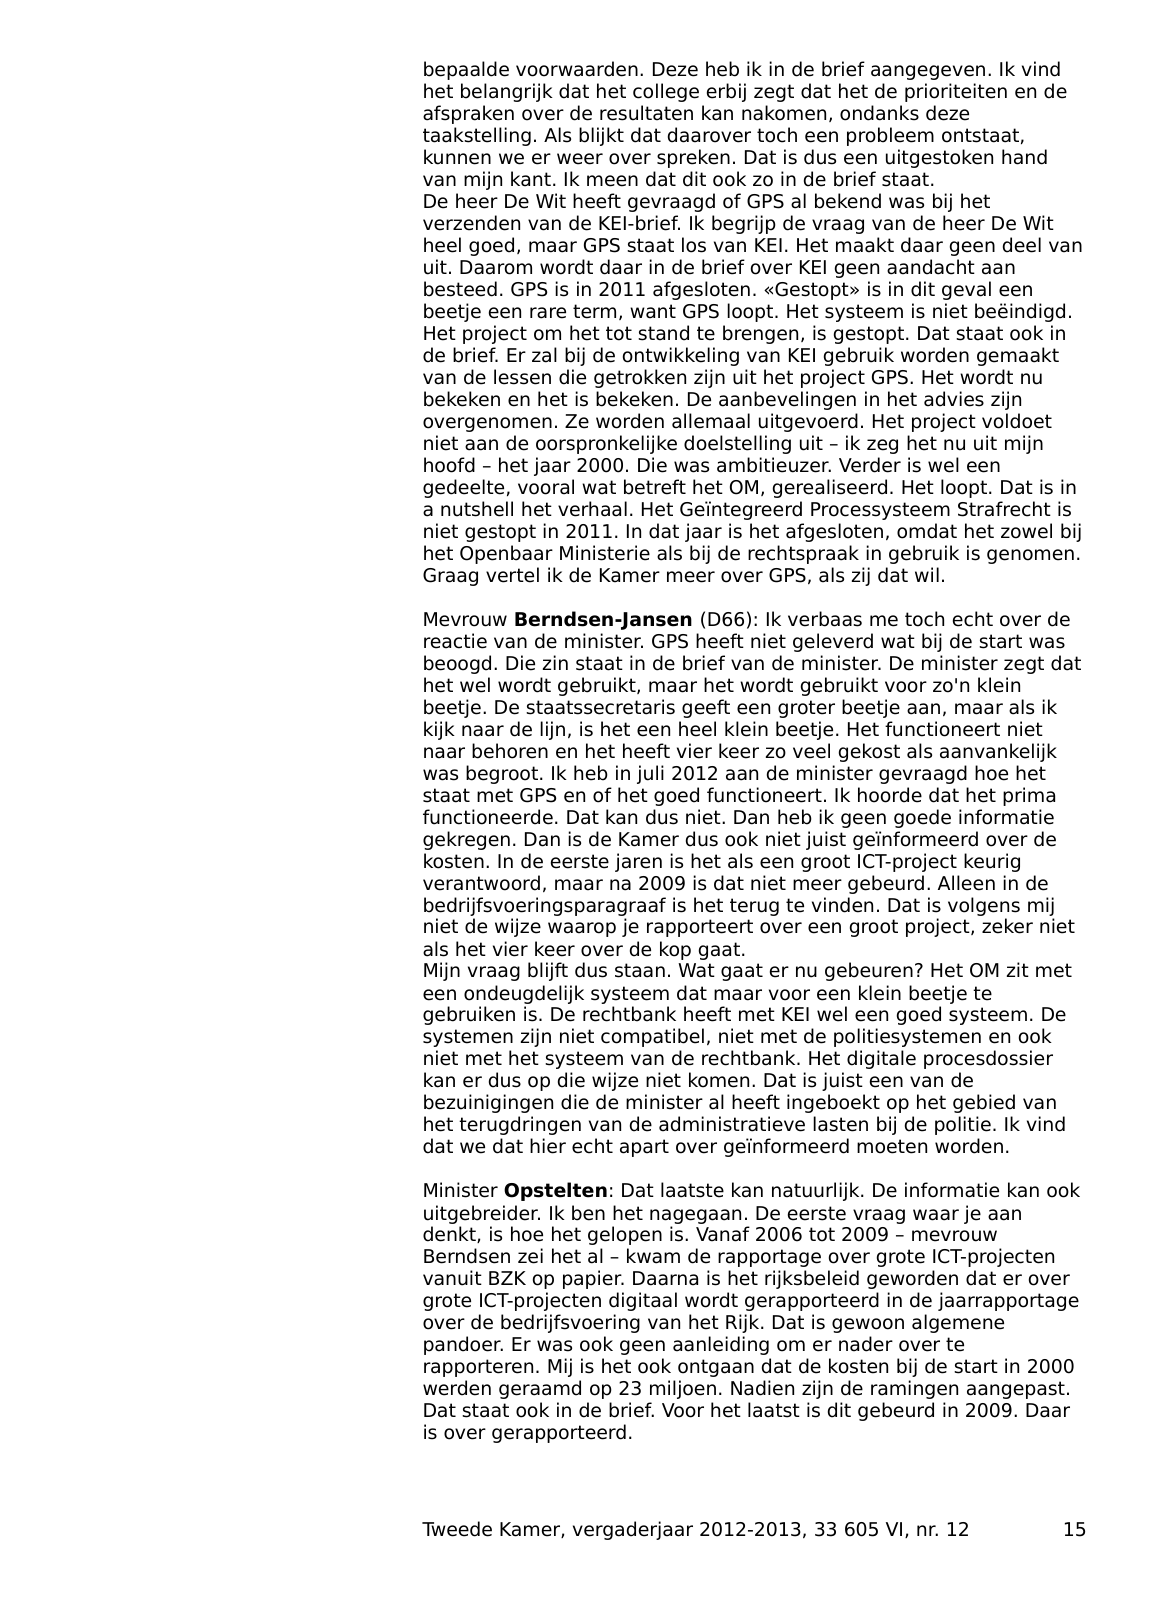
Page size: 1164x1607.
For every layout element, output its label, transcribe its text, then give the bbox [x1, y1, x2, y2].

text bepaalde voorwaarden. Deze heb ik in de brief aangegeven. Ik vind het belangrijk dat het college erbij zegt dat het de prioriteiten en de afspraken over de resultaten kan nakomen, ondanks deze taakstelling. Als blijkt dat daarover toch een probleem ontstaat, kunnen we er weer over spreken. Dat is dus een uitgestoken hand van mijn kant. Ik meen dat dit ook zo in de brief staat. [422, 59, 1087, 191]
text Mevrouw Berndsen-Jansen (D66): Ik verbaas me toch echt over de reactie van de minister. GPS heeft niet geleverd wat bij de start was beoogd. Die zin staat in de brief van de minister. De minister zegt dat het wel wordt gebruikt, maar het wordt gebruikt voor zo'n klein beetje. De staatssecretaris geeft een groter beetje aan, maar als ik kijk naar de lijn, is het een heel klein beetje. Het functioneert niet naar behoren en het heeft vier keer zo veel gekost als aanvankelijk was begroot. Ik heb in juli 2012 aan de minister gevraagd hoe het staat met GPS en of het goed functioneert. Ik hoorde dat het prima functioneerde. Dat kan dus niet. Dan heb ik geen goede informatie gekregen. Dan is de Kamer dus ook niet juist geïnformeerd over de kosten. In de eerste jaren is het als een groot ICT-project keurig verantwoord, maar na 2009 is dat niet meer gebeurd. Alleen in de bedrijfsvoeringsparagraaf is het terug te vinden. Dat is volgens mij niet de wijze waarop je rapporteert over een groot project, zeker niet als het vier keer over de kop gaat. [422, 609, 1087, 960]
text De heer De Wit heeft gevraagd of GPS al bekend was bij het verzenden van de KEI-brief. Ik begrijp de vraag van de heer De Wit heel goed, maar GPS staat los van KEI. Het maakt daar geen deel van uit. Daarom wordt daar in de brief over KEI geen aandacht aan besteed. GPS is in 2011 afgesloten. «Gestopt» is in dit geval een beetje een rare term, want GPS loopt. Het systeem is niet beëindigd. Het project om het tot stand te brengen, is gestopt. Dat staat ook in de brief. Er zal bij de ontwikkeling van KEI gebruik worden gemaakt van de lessen die getrokken zijn uit het project GPS. Het wordt nu bekeken en het is bekeken. De aanbevelingen in het advies zijn overgenomen. Ze worden allemaal uitgevoerd. Het project voldoet niet aan de oorspronkelijke doelstelling uit – ik zeg het nu uit mijn hoofd – het jaar 2000. Die was ambitieuzer. Verder is wel een gedeelte, vooral wat betreft het OM, gerealiseerd. Het loopt. Dat is in a nutshell het verhaal. Het Geïntegreerd Processysteem Strafrecht is niet gestopt in 2011. In dat jaar is het afgesloten, omdat het zowel bij het Openbaar Ministerie als bij de rechtspraak in gebruik is genomen. Graag vertel ik de Kamer meer over GPS, als zij dat wil. [422, 191, 1087, 587]
text Minister Opstelten: Dat laatste kan natuurlijk. De informatie kan ook uitgebreider. Ik ben het nagegaan. De eerste vraag waar je aan denkt, is hoe het gelopen is. Vanaf 2006 tot 2009 – mevrouw Berndsen zei het al – kwam de rapportage over grote ICT-projecten vanuit BZK op papier. Daarna is het rijksbeleid geworden dat er over grote ICT-projecten digitaal wordt gerapporteerd in de jaarrapportage over de bedrijfsvoering van het Rijk. Dat is gewoon algemene pandoer. Er was ook geen aanleiding om er nader over te rapporteren. Mij is het ook ontgaan dat de kosten bij de start in 2000 werden geraamd op 23 miljoen. Nadien zijn de ramingen aangepast. Dat staat ook in de brief. Voor het laatst is dit gebeurd in 2009. Daar is over gerapporteerd. [422, 1180, 1087, 1444]
text Mijn vraag blijft dus staan. Wat gaat er nu gebeuren? Het OM zit met een ondeugdelijk systeem dat maar voor een klein beetje te gebruiken is. De rechtbank heeft met KEI wel een goed systeem. De systemen zijn niet compatibel, niet met de politiesystemen en ook niet met het systeem van de rechtbank. Het digitale procesdossier kan er dus op die wijze niet komen. Dat is juist een van de bezuinigingen die de minister al heeft ingeboekt op het gebied van het terugdringen van de administratieve lasten bij de politie. Ik vind dat we dat hier echt apart over geïnformeerd moeten worden. [422, 960, 1087, 1158]
